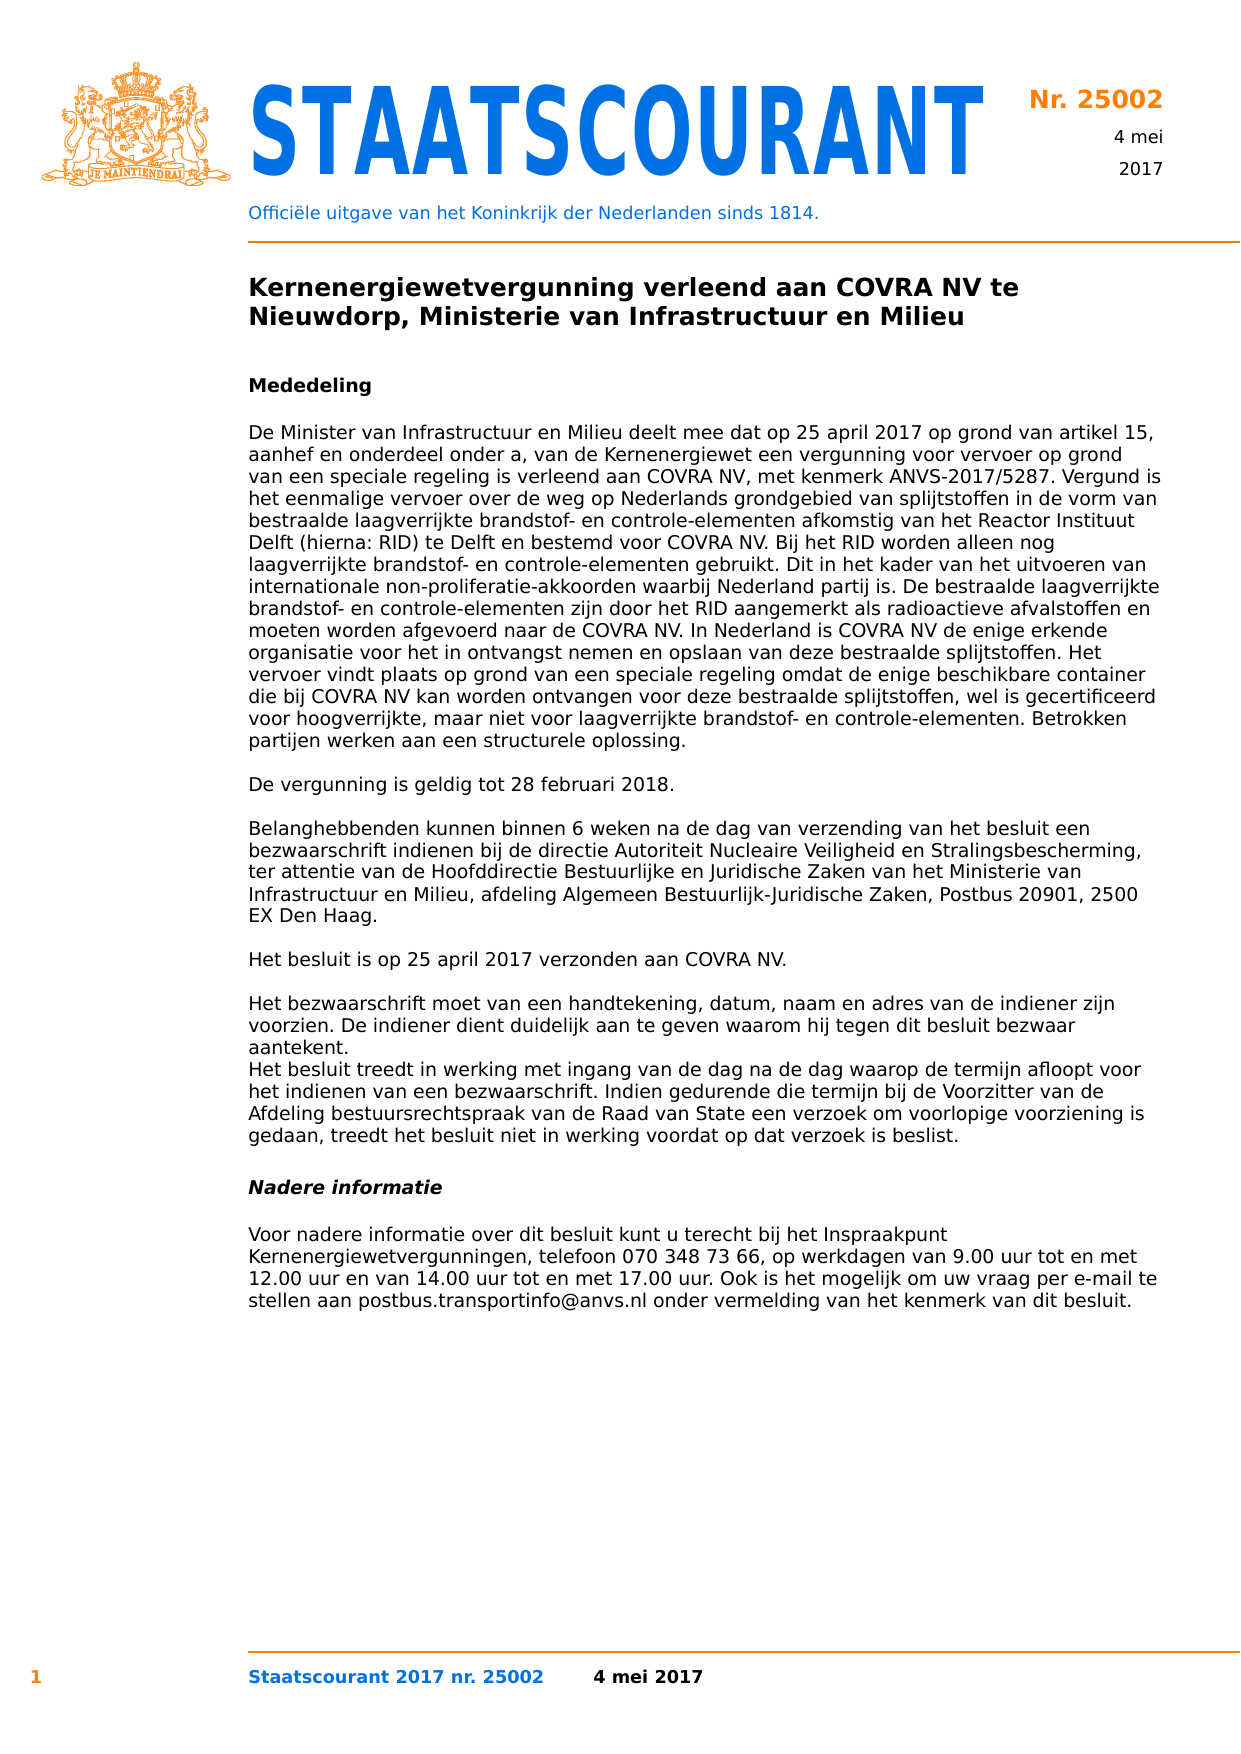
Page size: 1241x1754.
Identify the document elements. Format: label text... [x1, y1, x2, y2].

subtitle Mededeling [248, 375, 1163, 397]
text De vergunning is geldig tot 28 februari 2018. [248, 774, 1163, 796]
picture [41, 62, 231, 186]
subtitle Kernenergiewetvergunning verleend aan COVRA NV te Nieuwdorp, Ministerie van Infrastructuur en Milieu [248, 273, 1163, 331]
text Het besluit is op 25 april 2017 verzonden aan COVRA NV. [248, 949, 1163, 971]
table_cell 4 mei [998, 121, 1240, 153]
text Voor nadere informatie over dit besluit kunt u terecht bij het Inspraakpunt Kernenergiewetvergunningen, telefoon 070 348 73 66, op werkdagen van 9.00 uur tot en met 12.00 uur en van 14.00 uur tot en met 17.00 uur. Ook is het mogelijk om uw vraag per e-mail te stellen aan postbus.transportinfo@anvs.nl onder vermelding van het kenmerk van dit besluit. [248, 1224, 1163, 1312]
table_cell 2017 [998, 153, 1240, 203]
text De Minister van Infrastructuur en Milieu deelt mee dat op 25 april 2017 op grond van artikel 15, aanhef en onderdeel onder a, van de Kernenergiewet een vergunning voor vervoer op grond van een speciale regeling is verleend aan COVRA NV, met kenmerk ANVS-2017/5287. Vergund is het eenmalige vervoer over de weg op Nederlands grondgebied van splijtstoffen in de vorm van bestraalde laagverrijkte brandstof- en controle-elementen afkomstig van het Reactor Instituut Delft (hierna: RID) te Delft en bestemd voor COVRA NV. Bij het RID worden alleen nog laagverrijkte brandstof- en controle-elementen gebruikt. Dit in het kader van het uitvoeren van internationale non-proliferatie-akkoorden waarbij Nederland partij is. De bestraalde laagverrijkte brandstof- en controle-elementen zijn door het RID aangemerkt als radioactieve afvalstoffen en moeten worden afgevoerd naar de COVRA NV. In Nederland is COVRA NV de enige erkende organisatie voor het in ontvangst nemen en opslaan van deze bestraalde splijtstoffen. Het vervoer vindt plaats op grond van een speciale regeling omdat de enige beschikbare container die bij COVRA NV kan worden ontvangen voor deze bestraalde splijtstoffen, wel is gecertificeerd voor hoogverrijkte, maar niet voor laagverrijkte brandstof- en controle-elementen. Betrokken partijen werken aan een structurele oplossing. [248, 422, 1163, 752]
text Het besluit treedt in werking met ingang van de dag na de dag waarop de termijn afloopt voor het indienen van een bezwaarschrift. Indien gedurende die termijn bij de Voorzitter van de Afdeling bestuursrechtspraak van de Raad van State een verzoek om voorlopige voorziening is gedaan, treedt het besluit niet in werking voordat op dat verzoek is beslist. [248, 1059, 1163, 1147]
text Belanghebbenden kunnen binnen 6 weken na de dag van verzending van het besluit een bezwaarschrift indienen bij de directie Autoriteit Nucleaire Veiligheid en Stralingsbescherming, ter attentie van de Hoofddirectie Bestuurlijke en Juridische Zaken van het Ministerie van Infrastructuur en Milieu, afdeling Algemeen Bestuurlijk-Juridische Zaken, Postbus 20901, 2500 EX Den Haag. [248, 817, 1163, 927]
table_header STAATSCOURANT [248, 62, 998, 203]
subtitle Nadere informatie [248, 1177, 1163, 1199]
text Het bezwaarschrift moet van een handtekening, datum, naam en adres van de indiener zijn voorzien. De indiener dient duidelijk aan te geven waarom hij tegen dit besluit bezwaar aantekent. [248, 993, 1163, 1059]
table_header Nr. 25002 [998, 62, 1240, 121]
table_header [25, 62, 248, 241]
table_cell Officiële uitgave van het Koninkrijk der Nederlanden sinds 1814. [248, 203, 1240, 241]
